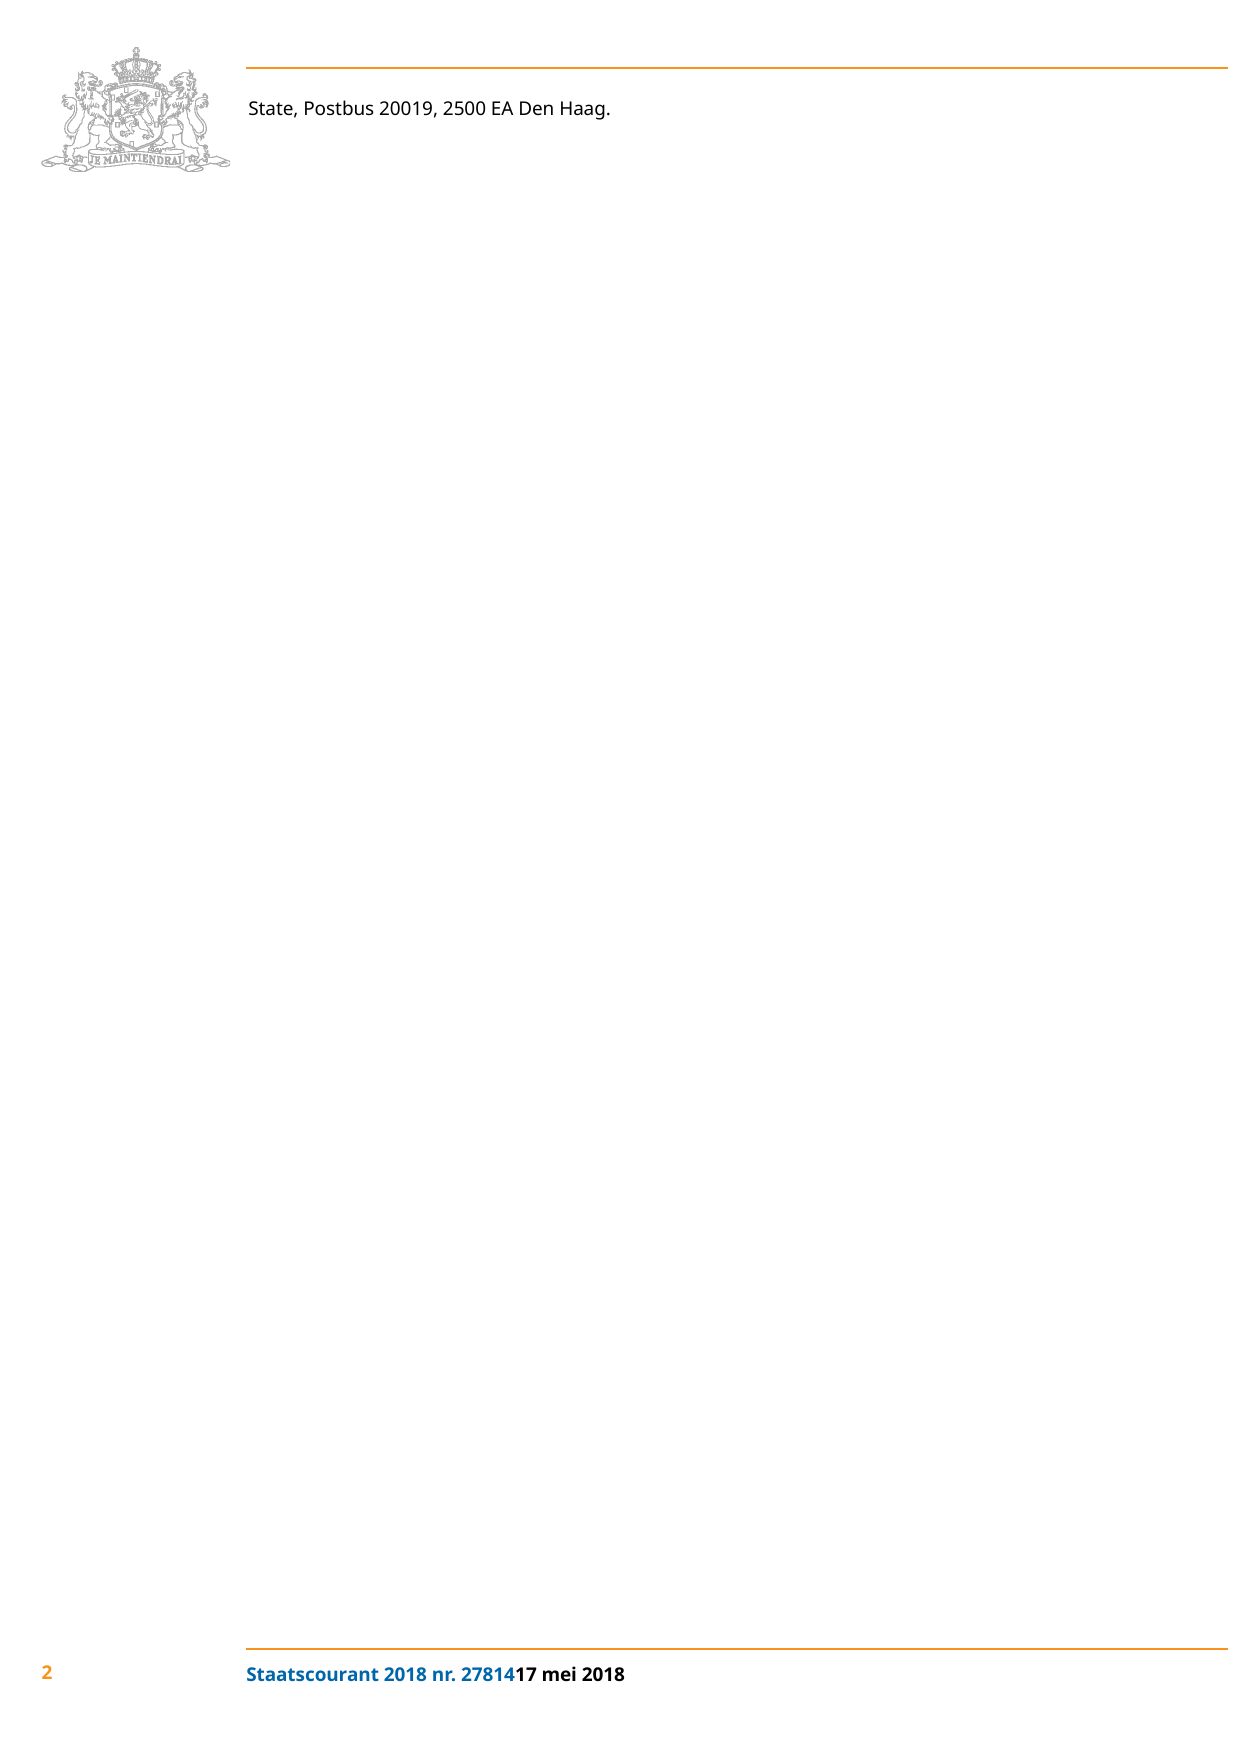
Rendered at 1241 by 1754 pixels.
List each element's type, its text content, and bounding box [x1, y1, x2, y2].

text State, Postbus 20019, 2500 EA Den Haag. [248, 95, 1152, 121]
picture [41, 47, 231, 172]
